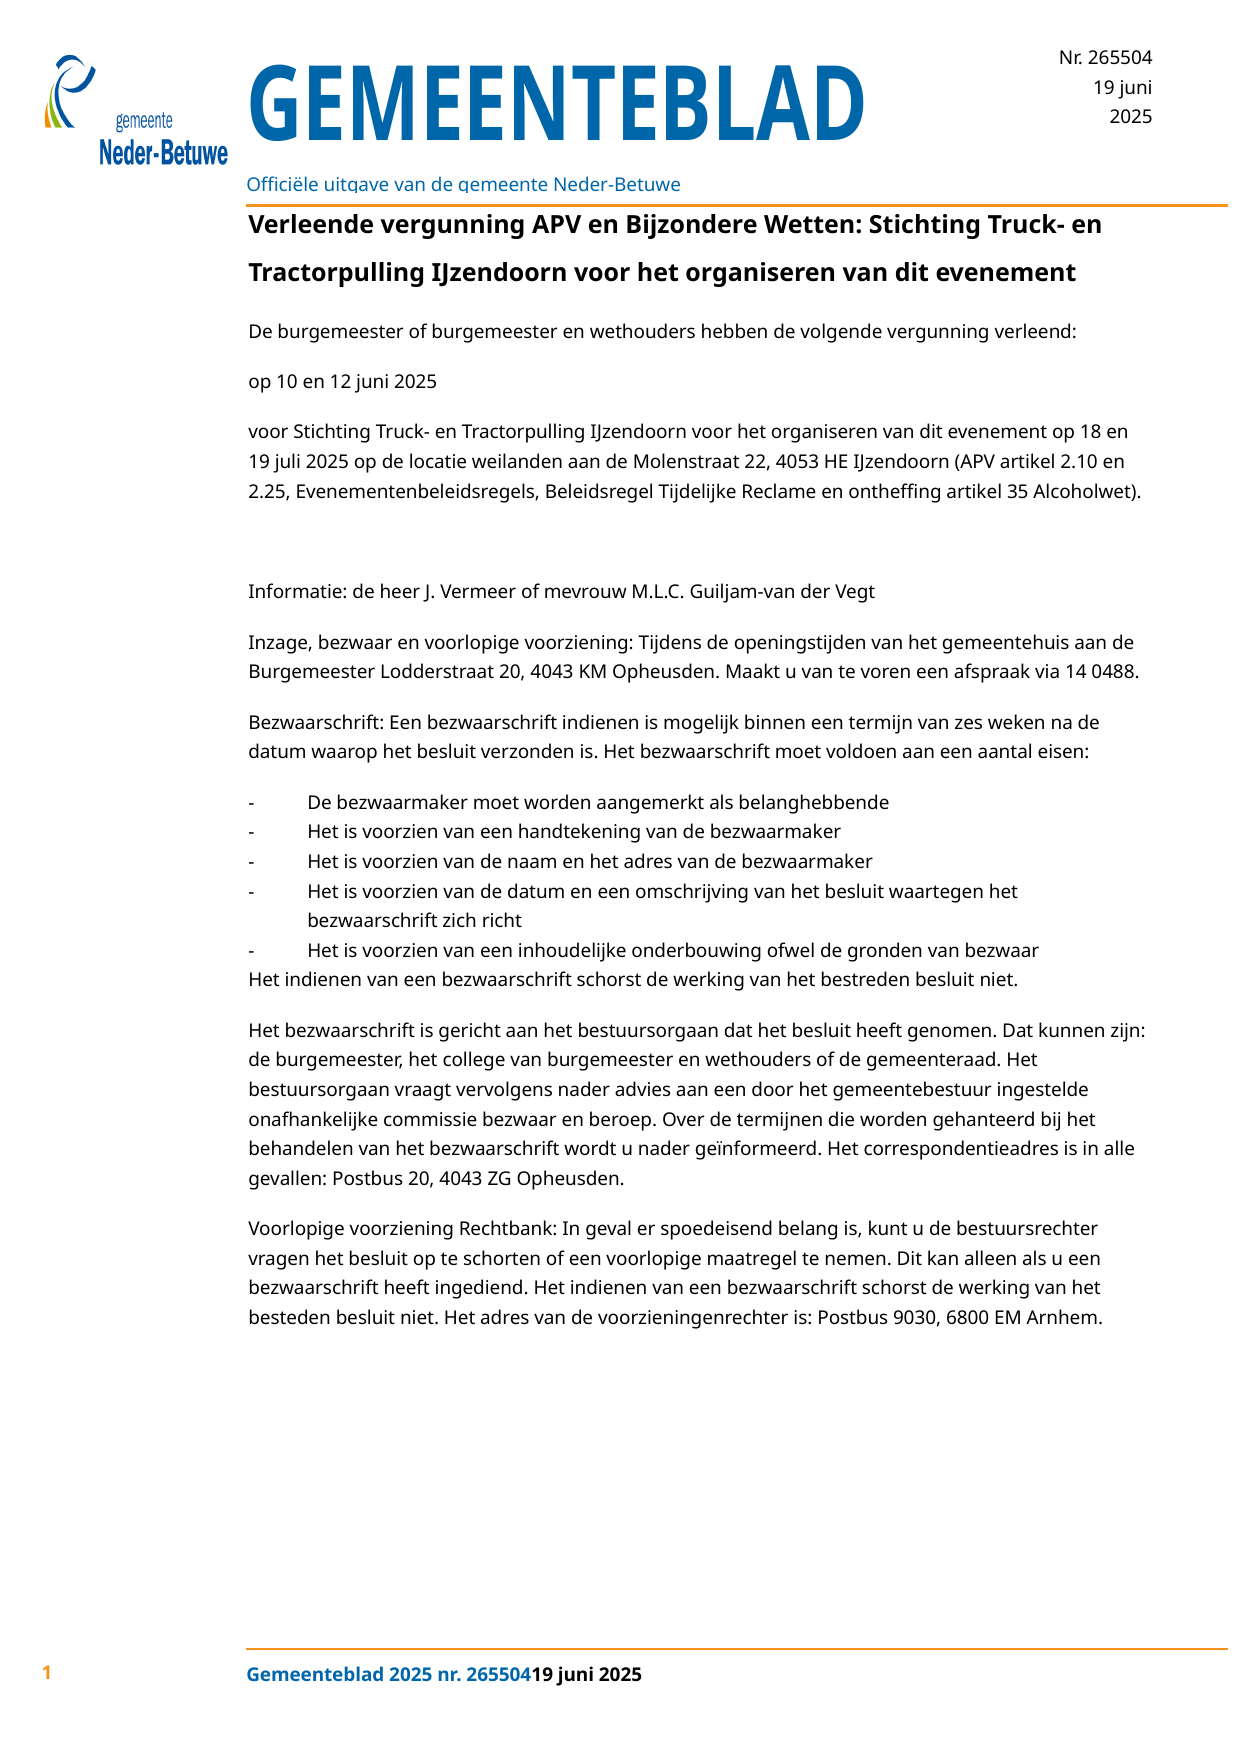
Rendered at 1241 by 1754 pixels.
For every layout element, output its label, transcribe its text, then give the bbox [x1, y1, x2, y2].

text Voorlopige voorziening Rechtbank: In geval er spoedeisend belang is, kunt u de bestuursrechter vragen het besluit op te schorten of een voorlopige maatregel te nemen. Dit kan alleen als u een bezwaarschrift heeft ingediend. Het indienen van een bezwaarschrift schorst de werking van het besteden besluit niet. Het adres van de voorzieningenrechter is: Postbus 9030, 6800 EM Arnhem. [248, 1215, 1152, 1330]
list Het is voorzien van de naam en het adres van de bezwaarmaker [248, 848, 1152, 874]
list Het is voorzien van de datum en een omschrijving van het besluit waartegen het bezwaarschrift zich richt [248, 878, 1152, 933]
text voor Stichting Truck- en Tractorpulling IJzendoorn voor het organiseren van dit evenement op 18 en 19 juli 2025 op de locatie weilanden aan de Molenstraat 22, 4053 HE IJzendoorn (APV artikel 2.10 en 2.25, Evenementenbeleidsregels, Beleidsregel Tijdelijke Reclame en ontheffing artikel 35 Alcoholwet). [248, 419, 1152, 504]
text Bezwaarschrift: Een bezwaarschrift indienen is mogelijk binnen een termijn van zes weken na de datum waarop het besluit verzonden is. Het bezwaarschrift moet voldoen aan een aantal eisen: [248, 709, 1152, 764]
text De burgemeester of burgemeester en wethouders hebben de volgende vergunning verleend: [248, 318, 1152, 344]
list Het is voorzien van een inhoudelijke onderbouwing ofwel de gronden van bezwaar [248, 937, 1152, 963]
text Verleende vergunning APV en Bijzondere Wetten: Stichting Truck- en Tractorpulling IJzendoorn voor het organiseren van dit evenement [248, 207, 1152, 288]
text op 10 en 12 juni 2025 [248, 368, 1152, 394]
text Inzage, bezwaar en voorlopige voorziening: Tijdens de openingstijden van het gemeentehuis aan de Burgemeester Lodderstraat 20, 4043 KM Opheusden. Maakt u van te voren een afspraak via 14 0488. [248, 629, 1152, 684]
picture [41, 47, 231, 172]
list De bezwaarmaker moet worden aangemerkt als belanghebbende [248, 789, 1152, 815]
text Informatie: de heer J. Vermeer of mevrouw M.L.C. Guiljam-van der Vegt [248, 579, 1152, 604]
list Het is voorzien van een handtekening van de bezwaarmaker [248, 819, 1152, 844]
text Het bezwaarschrift is gericht aan het bestuursorgaan dat het besluit heeft genomen. Dat kunnen zijn: de burgemeester, het college van burgemeester en wethouders of de gemeenteraad. Het bestuursorgaan vraagt vervolgens nader advies aan een door het gemeentebestuur ingestelde onafhankelijke commissie bezwaar en beroep. Over de termijnen die worden gehanteerd bij het behandelen van het bezwaarschrift wordt u nader geïnformeerd. Het correspondentieadres is in alle gevallen: Postbus 20, 4043 ZG Opheusden. [248, 1017, 1152, 1191]
text Het indienen van een bezwaarschrift schorst de werking van het bestreden besluit niet. [248, 967, 1152, 992]
